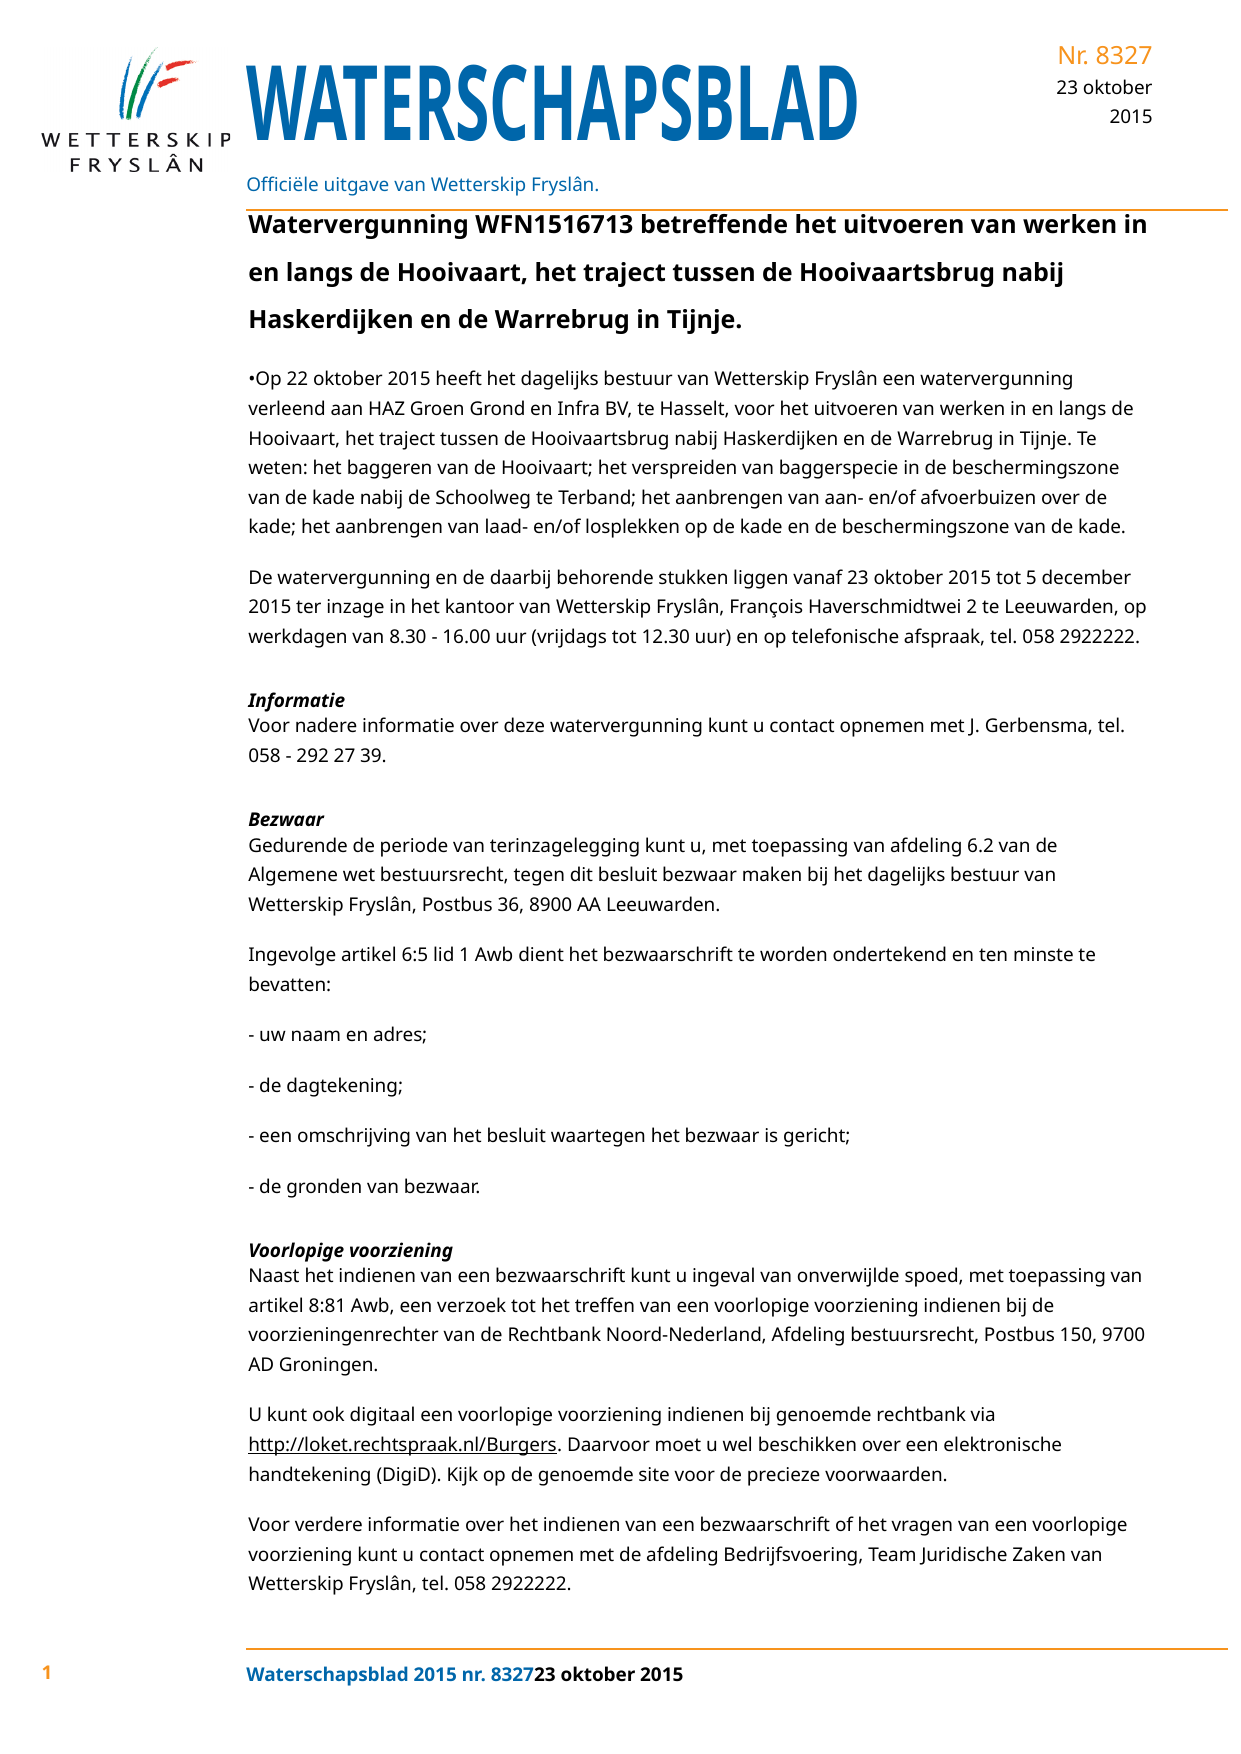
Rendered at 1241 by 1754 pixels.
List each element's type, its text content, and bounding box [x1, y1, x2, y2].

text Voor nadere informatie over deze watervergunning kunt u contact opnemen met J. Gerbensma, tel. 058 - 292 27 39. [248, 713, 1152, 768]
text De watervergunning en de daarbij behorende stukken liggen vanaf 23 oktober 2015 tot 5 december 2015 ter inzage in het kantoor van Wetterskip Fryslân, François Haverschmidtwei 2 te Leeuwarden, op werkdagen van 8.30 - 16.00 uur (vrijdags tot 12.30 uur) en op telefonische afspraak, tel. 058 2922222. [248, 564, 1152, 649]
text Ingevolge artikel 6:5 lid 1 Awb dient het bezwaarschrift te worden ondertekend en ten minste te bevatten: [248, 942, 1152, 997]
text - een omschrijving van het besluit waartegen het bezwaar is gericht; [248, 1122, 1152, 1148]
text U kunt ook digitaal een voorlopige voorziening indienen bij genoemde rechtbank via http://loket.rechtspraak.nl/Burgers. Daarvoor moet u wel beschikken over een elektronische handtekening (DigiD). Kijk op de genoemde site voor de precieze voorwaarden. [248, 1402, 1152, 1487]
picture [41, 47, 231, 172]
text - uw naam en adres; [248, 1022, 1152, 1047]
text Gedurende de periode van terinzagelegging kunt u, met toepassing van afdeling 6.2 van de Algemene wet bestuursrecht, tegen dit besluit bezwaar maken bij het dagelijks bestuur van Wetterskip Fryslân, Postbus 36, 8900 AA Leeuwarden. [248, 832, 1152, 917]
text Bezwaar [248, 806, 1152, 832]
text Naast het indienen van een bezwaarschrift kunt u ingeval van onverwijlde spoed, met toepassing van artikel 8:81 Awb, een verzoek tot het treffen van een voorlopige voorziening indienen bij de voorzieningenrechter van de Rechtbank Noord-Nederland, Afdeling bestuursrecht, Postbus 150, 9700 AD Groningen. [248, 1262, 1152, 1377]
text •Op 22 oktober 2015 heeft het dagelijks bestuur van Wetterskip Fryslân een watervergunning verleend aan HAZ Groen Grond en Infra BV, te Hasselt, voor het uitvoeren van werken in en langs de Hooivaart, het traject tussen de Hooivaartsbrug nabij Haskerdijken en de Warrebrug in Tijnje. Te weten: het baggeren van de Hooivaart; het verspreiden van baggerspecie in de beschermingszone van de kade nabij de Schoolweg te Terband; het aanbrengen van aan- en/of afvoerbuizen over de kade; het aanbrengen van laad- en/of losplekken op de kade en de beschermingszone van de kade. [248, 366, 1152, 539]
text Voor verdere informatie over het indienen van een bezwaarschrift of het vragen van een voorlopige voorziening kunt u contact opnemen met de afdeling Bedrijfsvoering, Team Juridische Zaken van Wetterskip Fryslân, tel. 058 2922222. [248, 1511, 1152, 1596]
text - de dagtekening; [248, 1072, 1152, 1098]
text Voorlopige voorziening [248, 1237, 1152, 1262]
text Informatie [248, 687, 1152, 713]
text - de gronden van bezwaar. [248, 1173, 1152, 1198]
text Watervergunning WFN1516713 betreffende het uitvoeren van werken in en langs de Hooivaart, het traject tussen de Hooivaartsbrug nabij Haskerdijken en de Warrebrug in Tijnje. [248, 211, 1152, 336]
